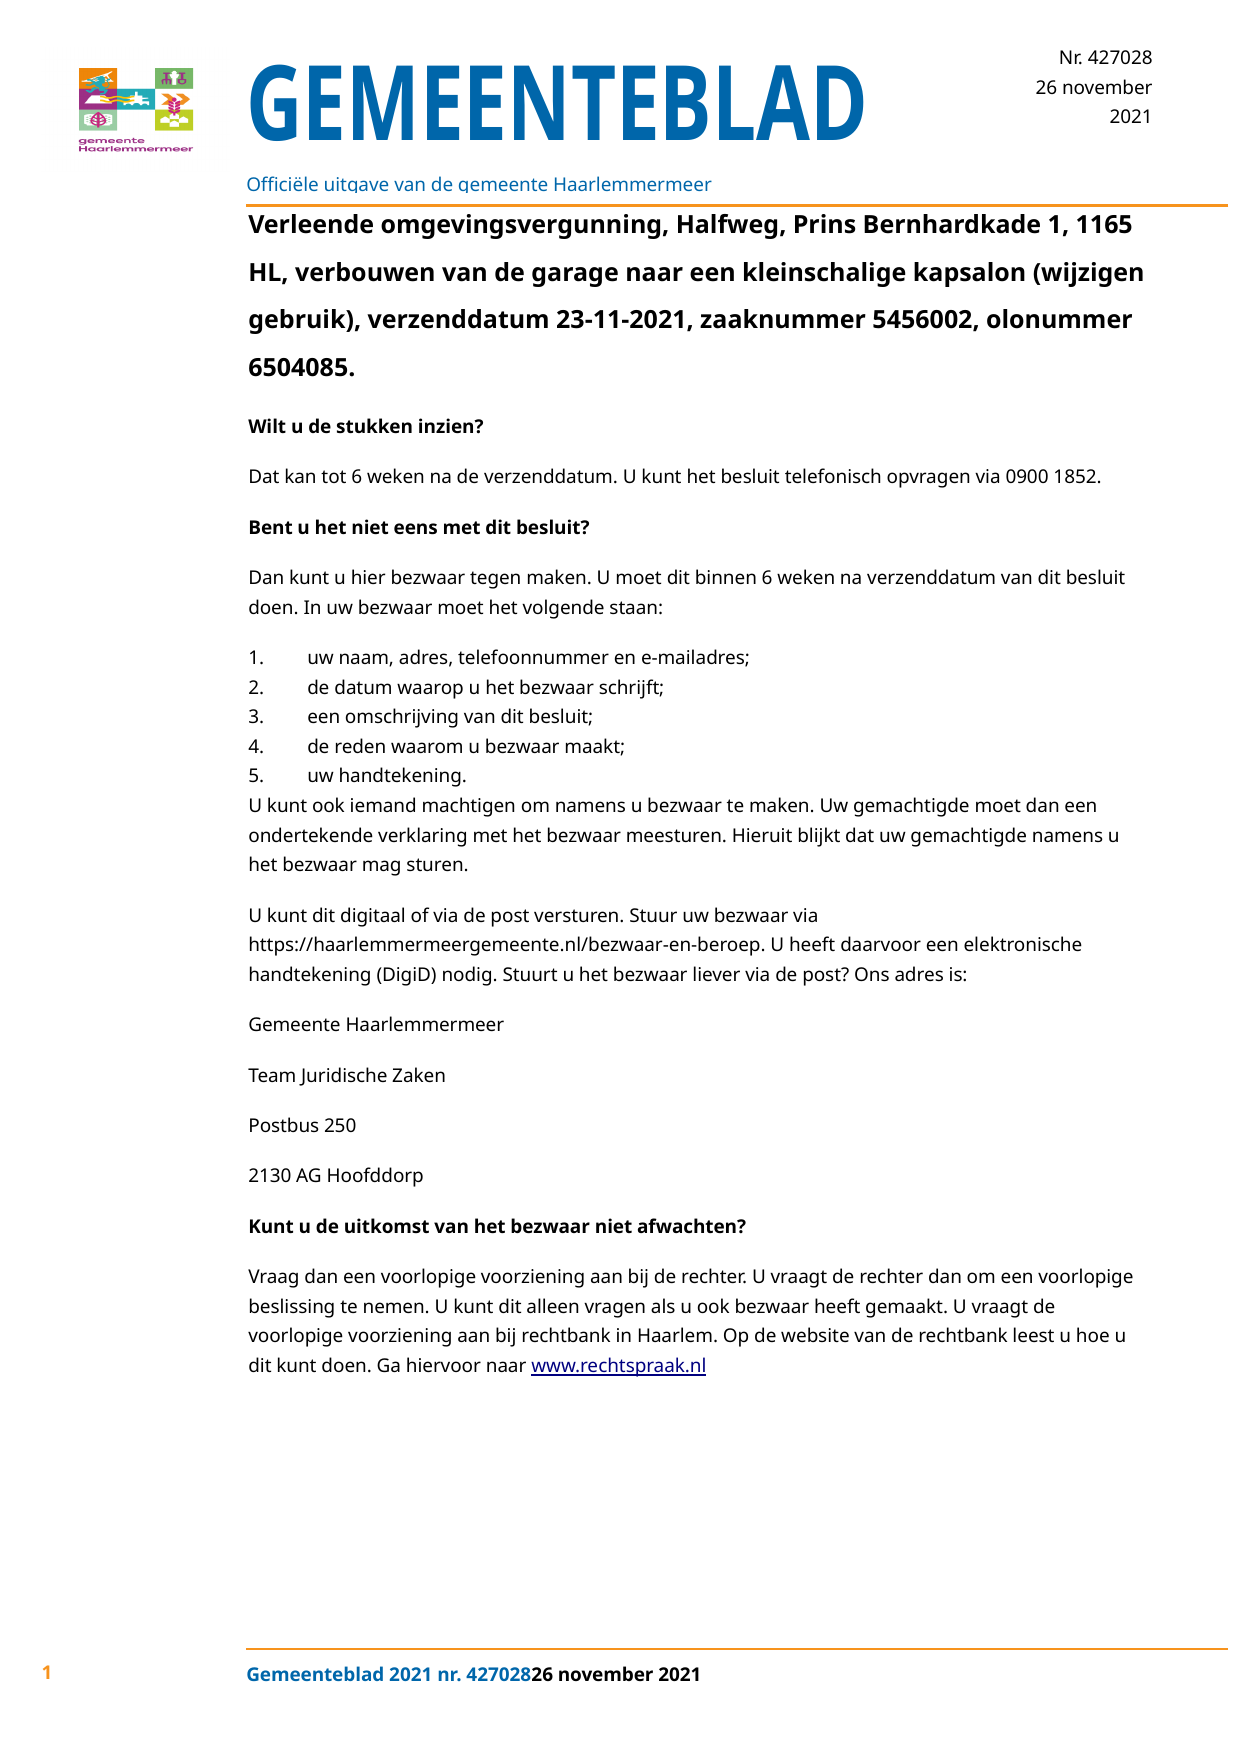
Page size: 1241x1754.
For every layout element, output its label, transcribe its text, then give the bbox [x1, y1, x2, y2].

list een omschrijving van dit besluit; [248, 703, 1152, 729]
picture [41, 47, 231, 172]
list de datum waarop u het bezwaar schrijft; [248, 674, 1152, 700]
text Verleende omgevingsvergunning, Halfweg, Prins Bernhardkade 1, 1165 HL, verbouwen van de garage naar een kleinschalige kapsalon (wijzigen gebruik), verzenddatum 23-11-2021, zaaknummer 5456002, olonummer 6504085. [248, 207, 1152, 384]
text Dat kan tot 6 weken na de verzenddatum. U kunt het besluit telefonisch opvragen via 0900 1852. [248, 463, 1152, 489]
text Postbus 250 [248, 1112, 1152, 1138]
text Vraag dan een voorlopige voorziening aan bij de rechter. U vraagt de rechter dan om een voorlopige beslissing te nemen. U kunt dit alleen vragen als u ook bezwaar heeft gemaakt. U vraagt de voorlopige voorziening aan bij rechtbank in Haarlem. Op de website van de rechtbank leest u hoe u dit kunt doen. Ga hiervoor naar www.rechtspraak.nl [248, 1263, 1152, 1378]
text 2130 AG Hoofddorp [248, 1163, 1152, 1188]
text Dan kunt u hier bezwaar tegen maken. U moet dit binnen 6 weken na verzenddatum van dit besluit doen. In uw bezwaar moet het volgende staan: [248, 564, 1152, 620]
text Kunt u de uitkomst van het bezwaar niet afwachten? [248, 1213, 1152, 1239]
list de reden waarom u bezwaar maakt; [248, 733, 1152, 759]
text U kunt ook iemand machtigen om namens u bezwaar te maken. Uw gemachtigde moet dan een ondertekende verklaring met het bezwaar meesturen. Hieruit blijkt dat uw gemachtigde namens u het bezwaar mag sturen. [248, 792, 1152, 877]
text Team Juridische Zaken [248, 1062, 1152, 1088]
text Bent u het niet eens met dit besluit? [248, 514, 1152, 540]
text U kunt dit digitaal of via de post versturen. Stuur uw bezwaar via https://haarlemmermeergemeente.nl/bezwaar-en-beroep. U heeft daarvoor een elektronische handtekening (DigiD) nodig. Stuurt u het bezwaar liever via de post? Ons adres is: [248, 902, 1152, 987]
list uw handtekening. [248, 763, 1152, 788]
list uw naam, adres, telefoonnummer en e-mailadres; [248, 644, 1152, 670]
text Gemeente Haarlemmermeer [248, 1011, 1152, 1037]
text Wilt u de stukken inzien? [248, 413, 1152, 439]
